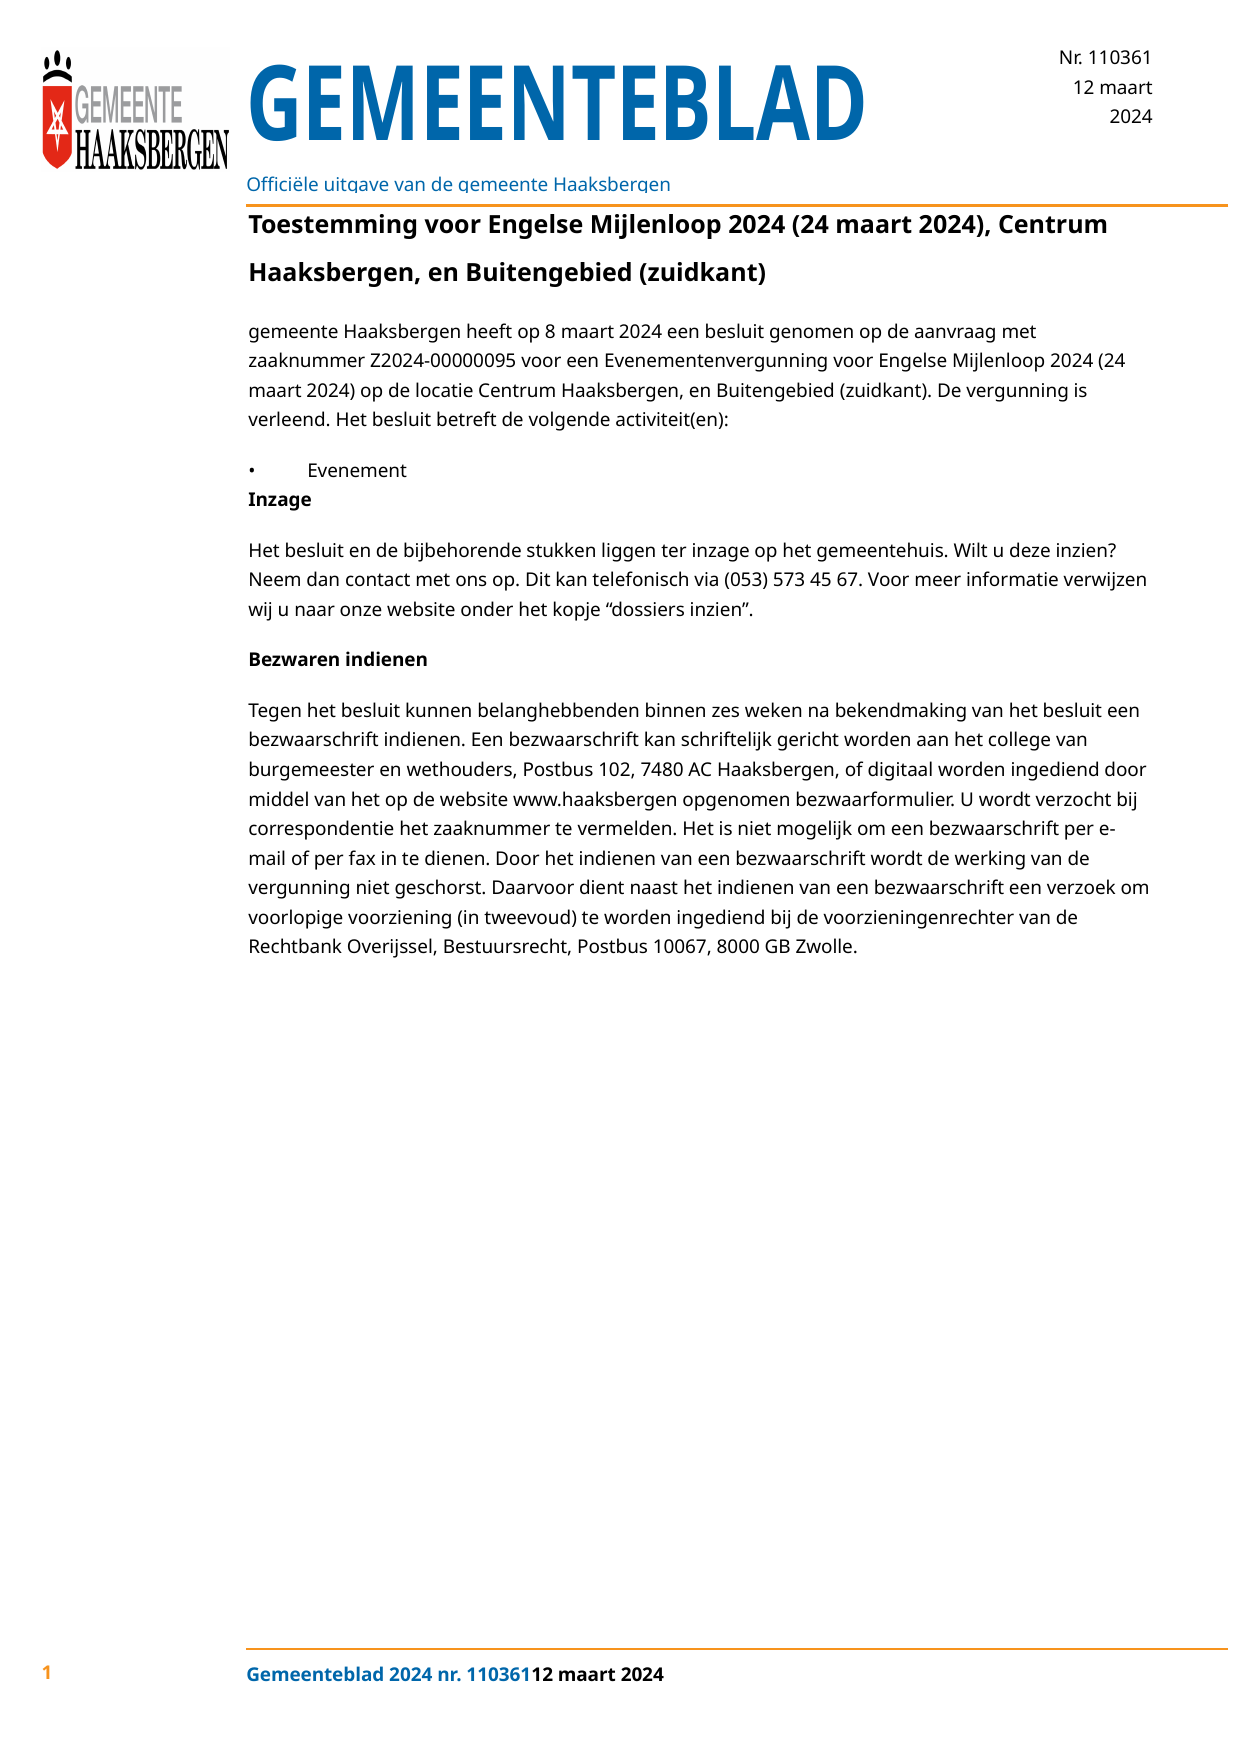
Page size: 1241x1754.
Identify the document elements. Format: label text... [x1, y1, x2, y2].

text gemeente Haaksbergen heeft op 8 maart 2024 een besluit genomen op de aanvraag met zaaknummer Z2024-00000095 voor een Evenementenvergunning voor Engelse Mijlenloop 2024 (24 maart 2024) op de locatie Centrum Haaksbergen, en Buitengebied (zuidkant). De vergunning is verleend. Het besluit betreft de volgende activiteit(en): [248, 318, 1152, 432]
picture [41, 47, 231, 172]
text Inzage [248, 487, 1152, 512]
list Evenement [248, 457, 1152, 483]
text Toestemming voor Engelse Mijlenloop 2024 (24 maart 2024), Centrum Haaksbergen, en Buitengebied (zuidkant) [248, 207, 1152, 288]
text Het besluit en de bijbehorende stukken liggen ter inzage op het gemeentehuis. Wilt u deze inzien? Neem dan contact met ons op. Dit kan telefonisch via (053) 573 45 67. Voor meer informatie verwijzen wij u naar onze website onder het kopje “dossiers inzien”. [248, 537, 1152, 622]
text Tegen het besluit kunnen belanghebbenden binnen zes weken na bekendmaking van het besluit een bezwaarschrift indienen. Een bezwaarschrift kan schriftelijk gericht worden aan het college van burgemeester en wethouders, Postbus 102, 7480 AC Haaksbergen, of digitaal worden ingediend door middel van het op de website www.haaksbergen opgenomen bezwaarformulier. U wordt verzocht bij correspondentie het zaaknummer te vermelden. Het is niet mogelijk om een bezwaarschrift per e-mail of per fax in te dienen. Door het indienen van een bezwaarschrift wordt de werking van de vergunning niet geschorst. Daarvoor dient naast het indienen van een bezwaarschrift een verzoek om voorlopige voorziening (in tweevoud) te worden ingediend bij de voorzieningenrechter van de Rechtbank Overijssel, Bestuursrecht, Postbus 10067, 8000 GB Zwolle. [248, 697, 1152, 959]
text Bezwaren indienen [248, 647, 1152, 672]
